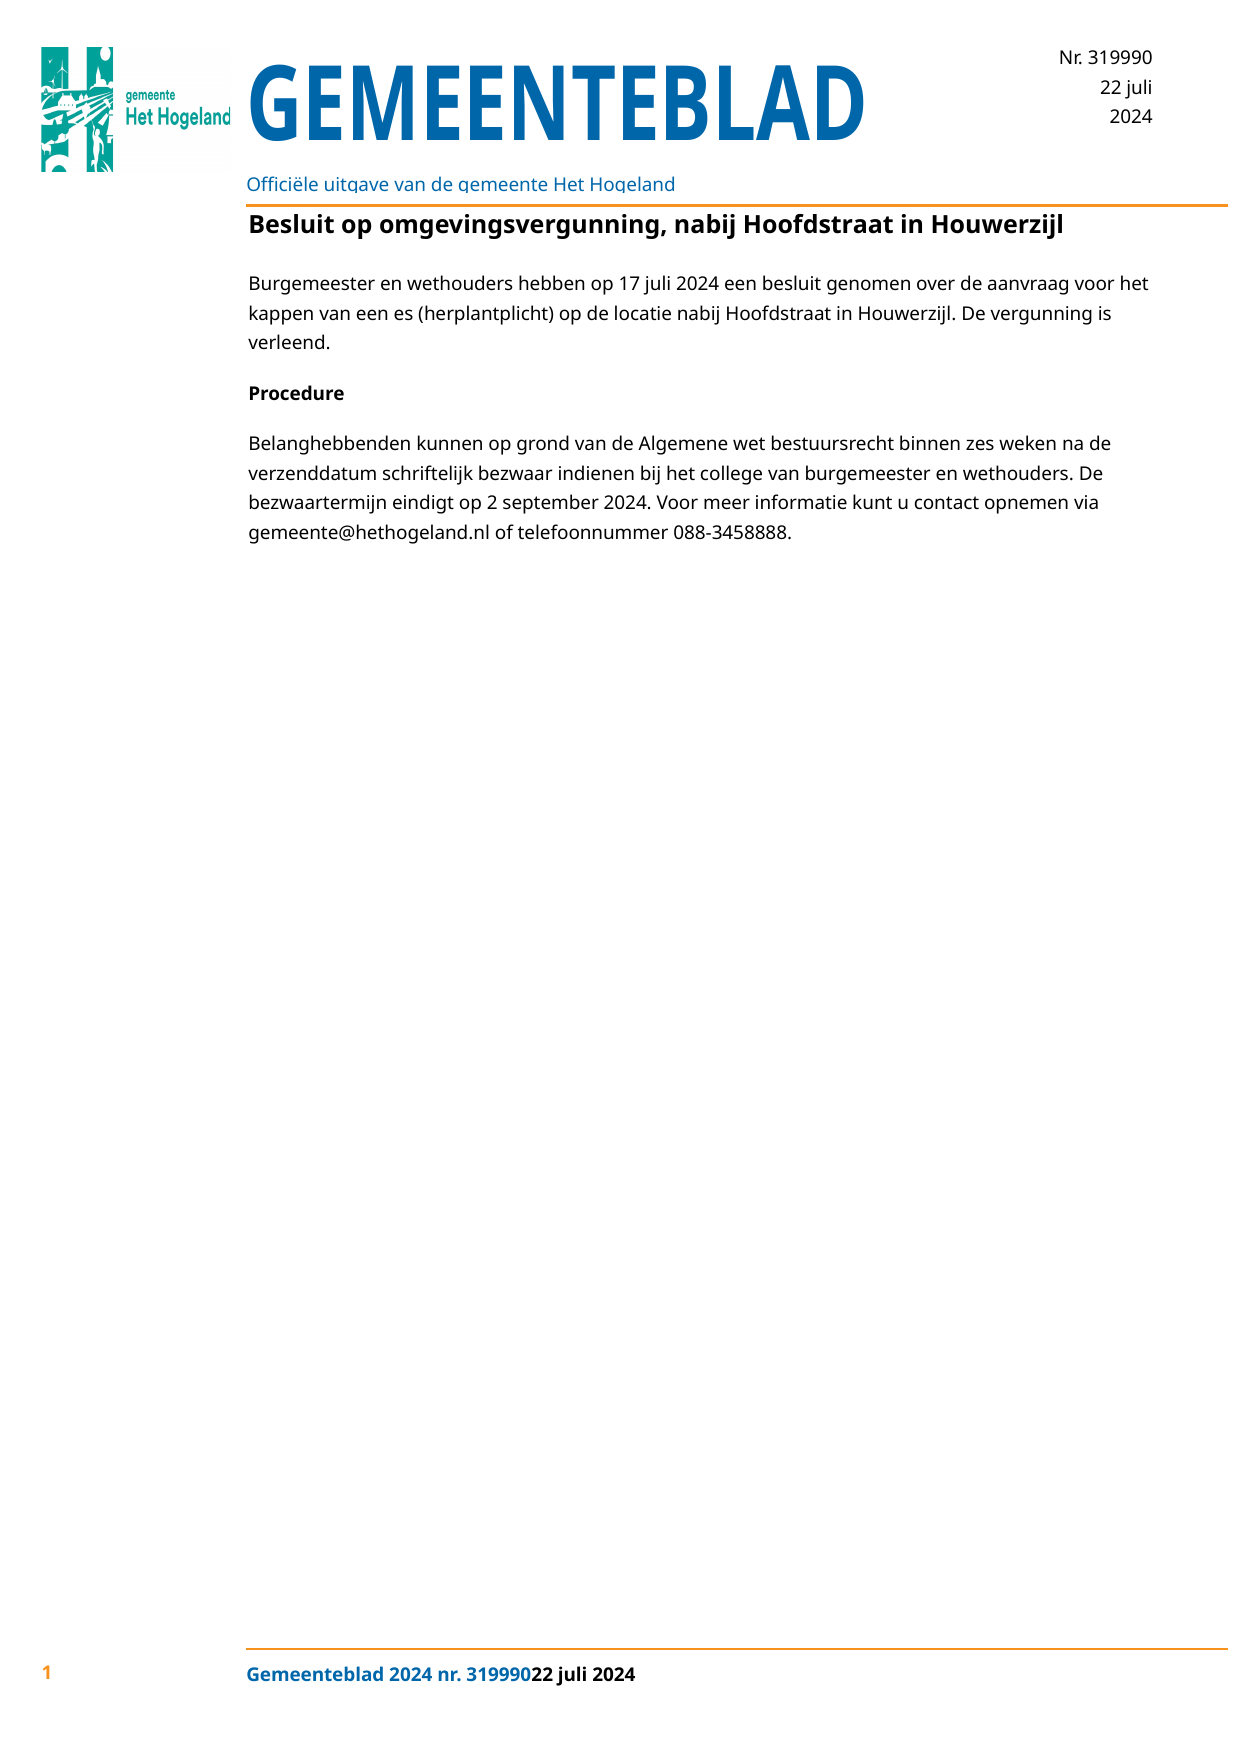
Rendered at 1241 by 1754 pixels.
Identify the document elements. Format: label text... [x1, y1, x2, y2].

picture [41, 47, 231, 172]
text Burgemeester en wethouders hebben op 17 juli 2024 een besluit genomen over de aanvraag voor het kappen van een es (herplantplicht) op de locatie nabij Hoofdstraat in Houwerzijl. De vergunning is verleend. [248, 270, 1152, 355]
text Besluit op omgevingsvergunning, nabij Hoofdstraat in Houwerzijl [248, 207, 1152, 241]
text Procedure [248, 380, 1152, 406]
text Belanghebbenden kunnen op grond van de Algemene wet bestuursrecht binnen zes weken na de verzenddatum schriftelijk bezwaar indienen bij het college van burgemeester en wethouders. De bezwaartermijn eindigt op 2 september 2024. Voor meer informatie kunt u contact opnemen via gemeente@hethogeland.nl of telefoonnummer 088-3458888. [248, 430, 1152, 545]
